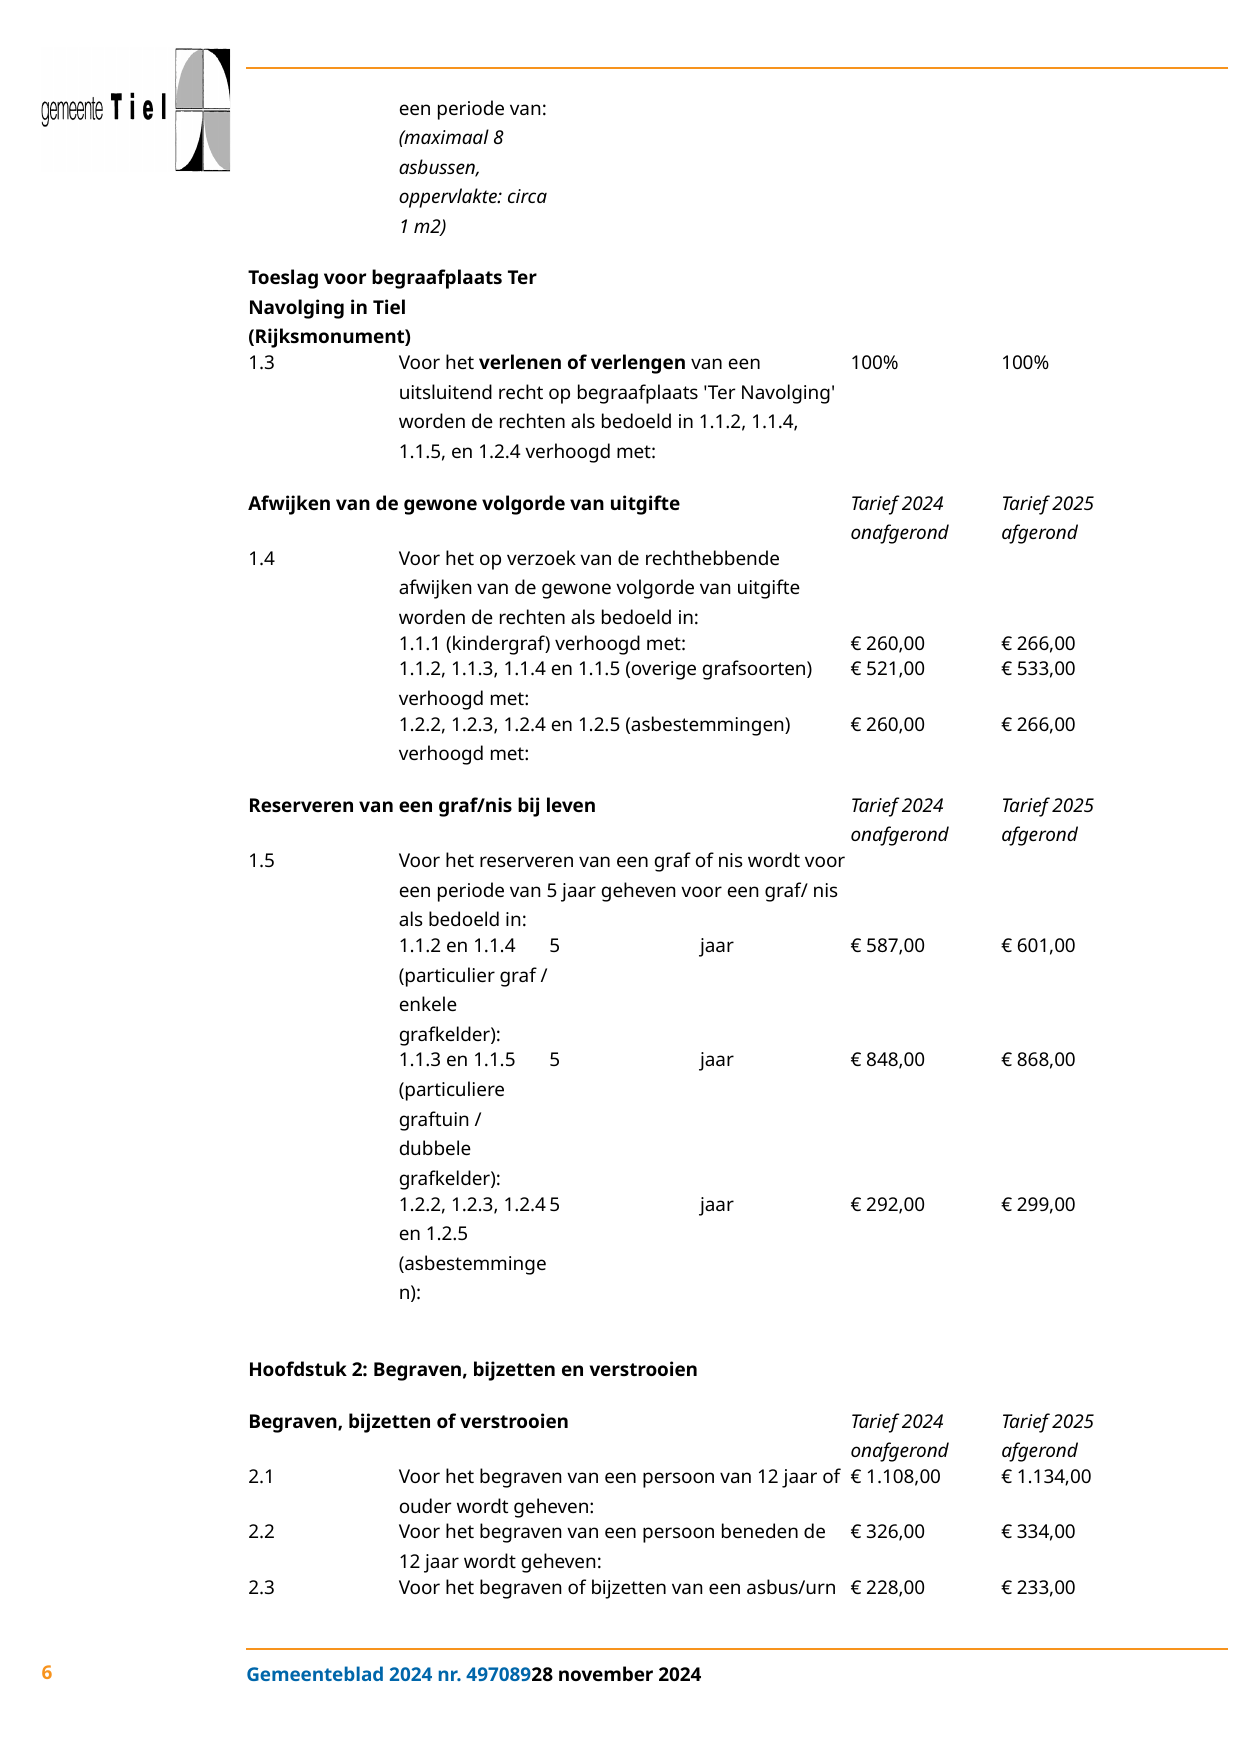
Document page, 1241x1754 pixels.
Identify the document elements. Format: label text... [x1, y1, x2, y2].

table_cell Voor het begraven van een persoon beneden de 12 jaar wordt geheven: [399, 1519, 850, 1574]
table_cell Voor het op verzoek van de rechthebbende afwijken van de gewone volgorde van uitgifte worden de rechten als bedoeld in: [399, 545, 850, 630]
table_cell 2.1 [248, 1464, 398, 1519]
table_cell € 299,00 [1001, 1191, 1152, 1305]
table_cell 5 [549, 1047, 700, 1191]
table_cell € 533,00 [1001, 656, 1152, 711]
table_cell [248, 1331, 1152, 1357]
table_cell Afwijken van de gewone volgorde van uitgifte [248, 490, 850, 545]
table_cell [700, 265, 850, 349]
table_cell Tarief 2024 onafgerond [850, 1408, 1001, 1463]
table_cell Tarief 2024 onafgerond [850, 490, 1001, 545]
table_cell Hoofdstuk 2: Begraven, bijzetten en verstrooien [248, 1357, 1001, 1382]
table_cell 2.2 [248, 1519, 398, 1574]
table_cell jaar [700, 1191, 850, 1305]
table_cell 100% [850, 350, 1001, 464]
table_cell Toeslag voor begraafplaats Ter Navolging in Tiel (Rijksmonument) [248, 265, 549, 349]
table_cell [1001, 239, 1152, 264]
table_cell [700, 95, 850, 239]
table_cell Voor het reserveren van een graf of nis wordt voor een periode van 5 jaar geheven voor een graf/ nis als bedoeld in: [399, 847, 850, 932]
table_cell Reserveren van een graf/nis bij leven [248, 792, 850, 847]
table_cell € 233,00 [1001, 1574, 1152, 1600]
table_cell Tarief 2024 onafgerond [850, 792, 1001, 847]
table_cell € 260,00 [850, 711, 1001, 766]
table_cell Tarief 2025 afgerond [1001, 490, 1152, 545]
table_cell [248, 95, 398, 239]
table_cell € 292,00 [850, 1191, 1001, 1305]
table_cell [1001, 545, 1152, 630]
table_cell Begraven, bijzetten of verstrooien [248, 1408, 700, 1463]
table_cell € 326,00 [850, 1519, 1001, 1574]
table_cell Voor het verlenen of verlengen van een uitsluitend recht op begraafplaats 'Ter Navolging' worden de rechten als bedoeld in 1.1.2, 1.1.4, 1.1.5, en 1.2.4 verhoogd met: [399, 350, 850, 464]
table_cell [1001, 95, 1152, 239]
table_cell [1001, 265, 1152, 349]
table_cell 1.1.2, 1.1.3, 1.1.4 en 1.1.5 (overige grafsoorten) verhoogd met: [399, 656, 850, 711]
table_cell [248, 1305, 1152, 1331]
table_cell [248, 239, 1001, 264]
table_cell € 587,00 [850, 932, 1001, 1047]
table_cell [549, 265, 700, 349]
table_cell € 260,00 [850, 630, 1001, 656]
table_cell € 848,00 [850, 1047, 1001, 1191]
table_cell 1.5 [248, 847, 398, 1305]
table_cell 1.1.3 en 1.1.5 (particuliere graftuin / dubbele grafkelder): [399, 1047, 549, 1191]
table_cell [248, 766, 1152, 792]
table_cell [248, 1383, 1152, 1408]
table_cell Tarief 2025 afgerond [1001, 1408, 1152, 1463]
picture [41, 47, 231, 172]
table_cell € 1.134,00 [1001, 1464, 1152, 1519]
table_cell 1.2.2, 1.2.3, 1.2.4 en 1.2.5 (asbestemmingen) verhoogd met: [399, 711, 850, 766]
table_cell € 334,00 [1001, 1519, 1152, 1574]
table_cell een periode van: (maximaal 8 asbussen, oppervlakte: circa 1 m2) [399, 95, 549, 239]
table_cell Voor het begraven of bijzetten van een asbus/urn [399, 1574, 850, 1600]
table_cell Tarief 2025 afgerond [1001, 792, 1152, 847]
table_cell jaar [700, 932, 850, 1047]
table_cell 2.3 [248, 1574, 398, 1600]
table_cell [850, 95, 1001, 239]
table_cell € 266,00 [1001, 630, 1152, 656]
table_cell € 601,00 [1001, 932, 1152, 1047]
table_cell [1001, 847, 1152, 932]
table_cell [850, 847, 1001, 932]
table_cell € 868,00 [1001, 1047, 1152, 1191]
table_cell 5 [549, 1191, 700, 1305]
table_cell [248, 464, 1152, 490]
table_cell € 228,00 [850, 1574, 1001, 1600]
table_cell [850, 545, 1001, 630]
table_cell 5 [549, 932, 700, 1047]
table_cell 1.1.2 en 1.1.4 (particulier graf / enkele grafkelder): [399, 932, 549, 1047]
table_cell [1001, 1357, 1152, 1382]
table_cell [549, 95, 700, 239]
table_cell [700, 1408, 850, 1463]
table_cell 1.1.1 (kindergraf) verhoogd met: [399, 630, 850, 656]
table_cell 1.4 [248, 545, 398, 766]
table_cell jaar [700, 1047, 850, 1191]
table_cell € 1.108,00 [850, 1464, 1001, 1519]
table_cell 1.2.2, 1.2.3, 1.2.4 en 1.2.5 (asbestemmingen): [399, 1191, 549, 1305]
table_cell € 521,00 [850, 656, 1001, 711]
table_cell 100% [1001, 350, 1152, 464]
table_cell 1.3 [248, 350, 398, 464]
table_cell Voor het begraven van een persoon van 12 jaar of ouder wordt geheven: [399, 1464, 850, 1519]
table_cell [850, 265, 1001, 349]
table_cell € 266,00 [1001, 711, 1152, 766]
